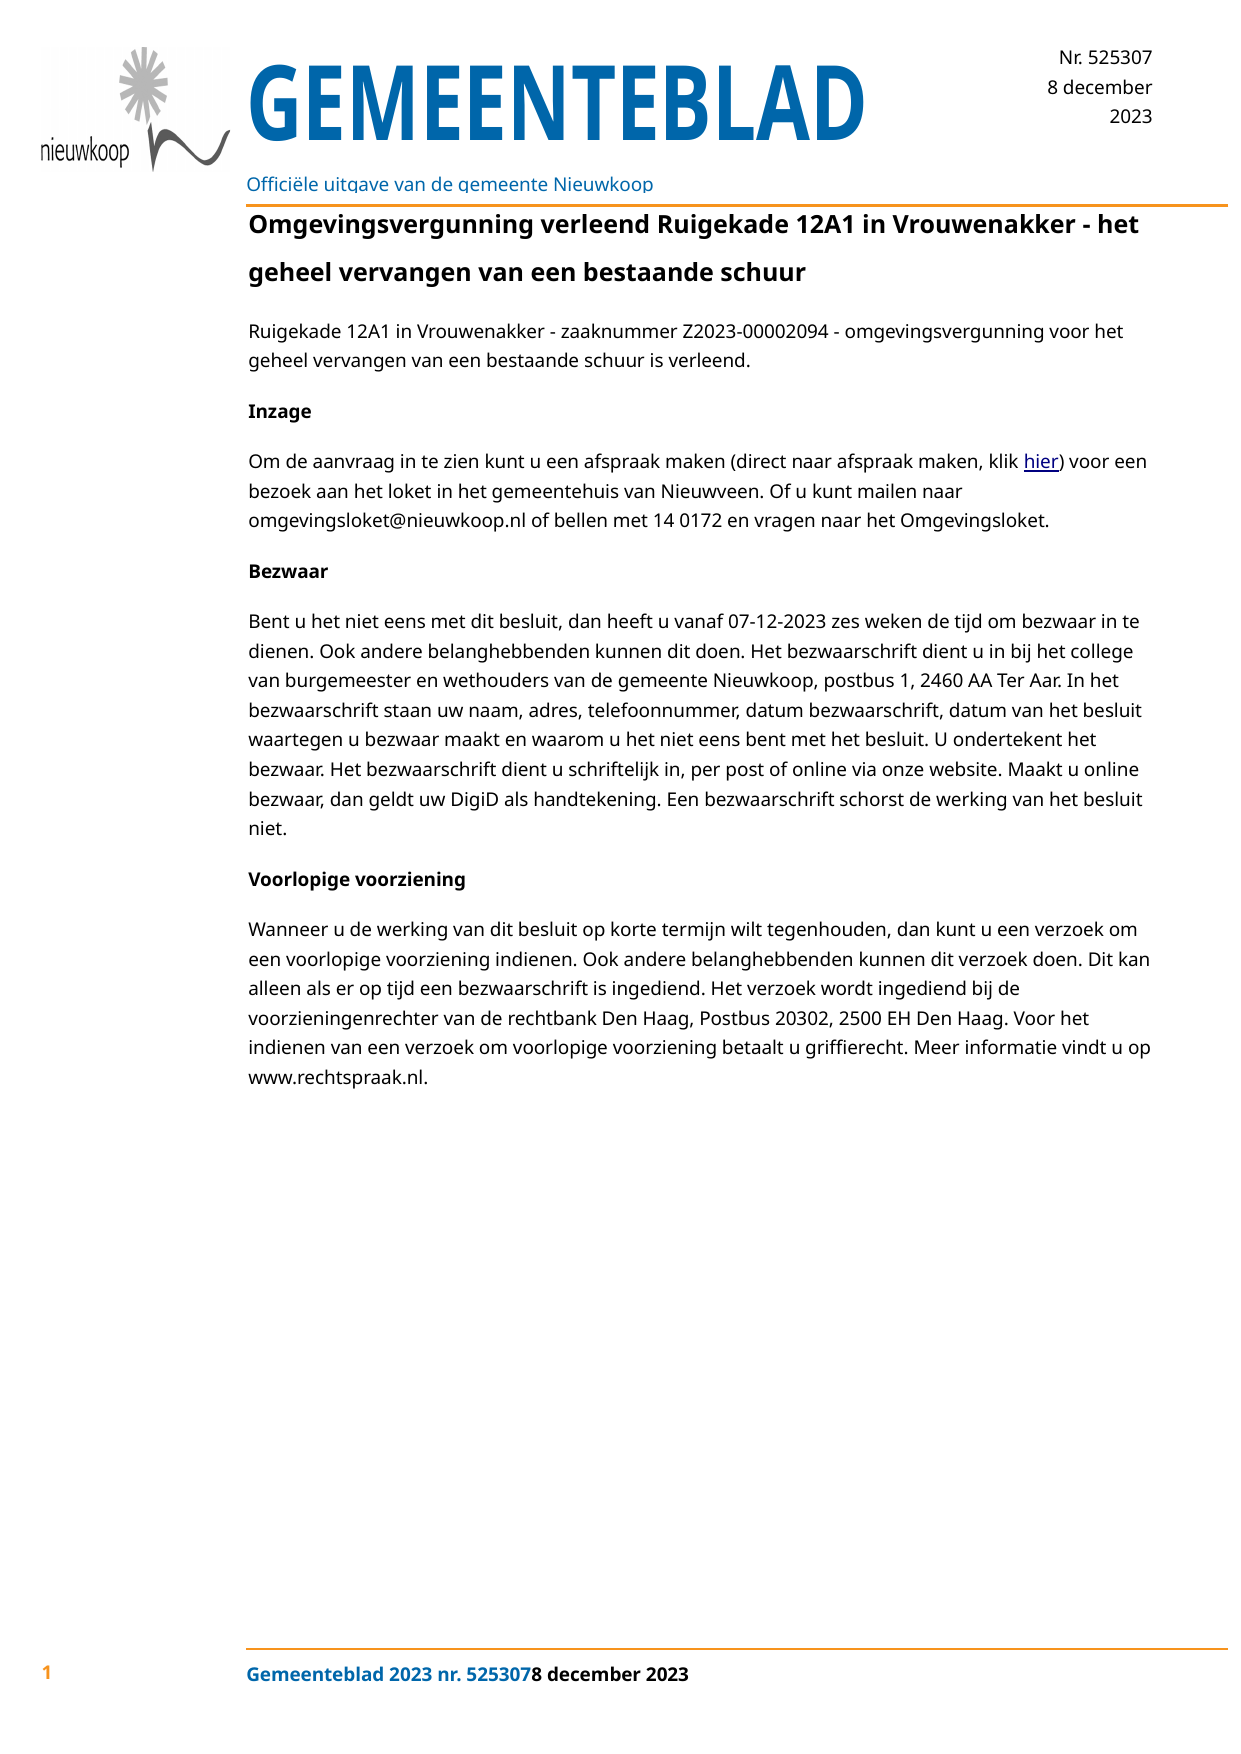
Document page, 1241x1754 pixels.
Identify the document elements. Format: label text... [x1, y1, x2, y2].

text Omgevingsvergunning verleend Ruigekade 12A1 in Vrouwenakker - het geheel vervangen van een bestaande schuur [248, 207, 1152, 288]
text Inzage [248, 398, 1152, 424]
text Wanneer u de werking van dit besluit op korte termijn wilt tegenhouden, dan kunt u een verzoek om een voorlopige voorziening indienen. Ook andere belanghebbenden kunnen dit verzoek doen. Dit kan alleen als er op tijd een bezwaarschrift is ingediend. Het verzoek wordt ingediend bij de voorzieningenrechter van de rechtbank Den Haag, Postbus 20302, 2500 EH Den Haag. Voor het indienen van een verzoek om voorlopige voorziening betaalt u griffierecht. Meer informatie vindt u op www.rechtspraak.nl. [248, 916, 1152, 1090]
picture [41, 47, 231, 172]
text Voorlopige voorziening [248, 866, 1152, 892]
text Bent u het niet eens met dit besluit, dan heeft u vanaf 07-12-2023 zes weken de tijd om bezwaar in te dienen. Ook andere belanghebbenden kunnen dit doen. Het bezwaarschrift dient u in bij het college van burgemeester en wethouders van de gemeente Nieuwkoop, postbus 1, 2460 AA Ter Aar. In het bezwaarschrift staan uw naam, adres, telefoonnummer, datum bezwaarschrift, datum van het besluit waartegen u bezwaar maakt en waarom u het niet eens bent met het besluit. U ondertekent het bezwaar. Het bezwaarschrift dient u schriftelijk in, per post of online via onze website. Maakt u online bezwaar, dan geldt uw DigiD als handtekening. Een bezwaarschrift schorst de werking van het besluit niet. [248, 608, 1152, 841]
text Ruigekade 12A1 in Vrouwenakker - zaaknummer Z2023-00002094 - omgevingsvergunning voor het geheel vervangen van een bestaande schuur is verleend. [248, 318, 1152, 373]
text Bezwaar [248, 558, 1152, 584]
text Om de aanvraag in te zien kunt u een afspraak maken (direct naar afspraak maken, klik hier) voor een bezoek aan het loket in het gemeentehuis van Nieuwveen. Of u kunt mailen naar omgevingsloket@nieuwkoop.nl of bellen met 14 0172 en vragen naar het Omgevingsloket. [248, 448, 1152, 533]
